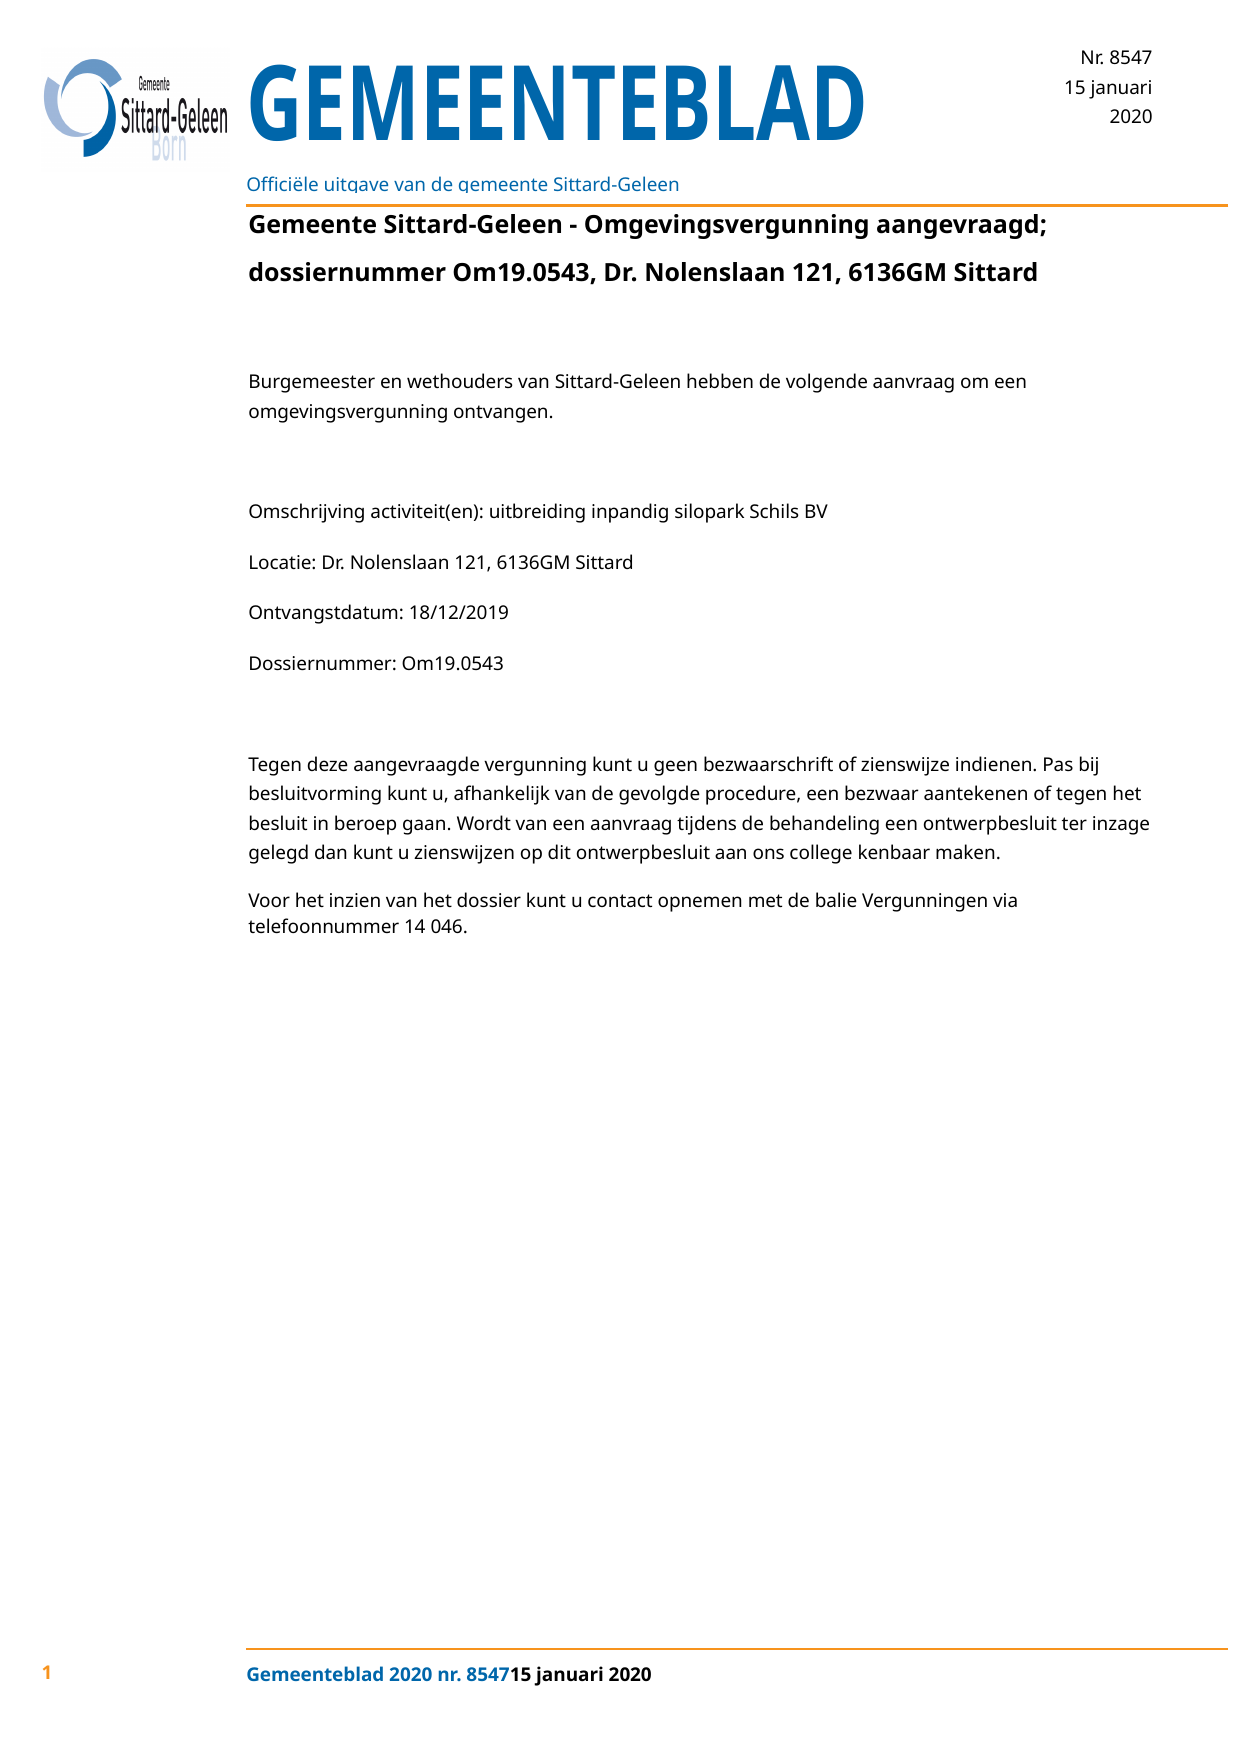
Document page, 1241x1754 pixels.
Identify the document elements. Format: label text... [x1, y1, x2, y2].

text Ontvangstdatum: 18/12/2019 [248, 599, 1152, 625]
text Burgemeester en wethouders van Sittard-Geleen hebben de volgende aanvraag om een omgevingsvergunning ontvangen. [248, 368, 1152, 424]
text Gemeente Sittard-Geleen - Omgevingsvergunning aangevraagd; dossiernummer Om19.0543, Dr. Nolenslaan 121, 6136GM Sittard [248, 207, 1152, 288]
picture [41, 47, 231, 172]
text Omschrijving activiteit(en): uitbreiding inpandig silopark Schils BV [248, 499, 1152, 524]
text Tegen deze aangevraagde vergunning kunt u geen bezwaarschrift of zienswijze indienen. Pas bij besluitvorming kunt u, afhankelijk van de gevolgde procedure, een bezwaar aantekenen of tegen het besluit in beroep gaan. Wordt van een aanvraag tijdens de behandeling een ontwerpbesluit ter inzage gelegd dan kunt u zienswijzen op dit ontwerpbesluit aan ons college kenbaar maken. [248, 751, 1152, 865]
text Voor het inzien van het dossier kunt u contact opnemen met de balie Vergunningen via telefoonnummer 14 046. [248, 887, 1152, 939]
text Dossiernummer: Om19.0543 [248, 650, 1152, 676]
text Locatie: Dr. Nolenslaan 121, 6136GM Sittard [248, 549, 1152, 575]
